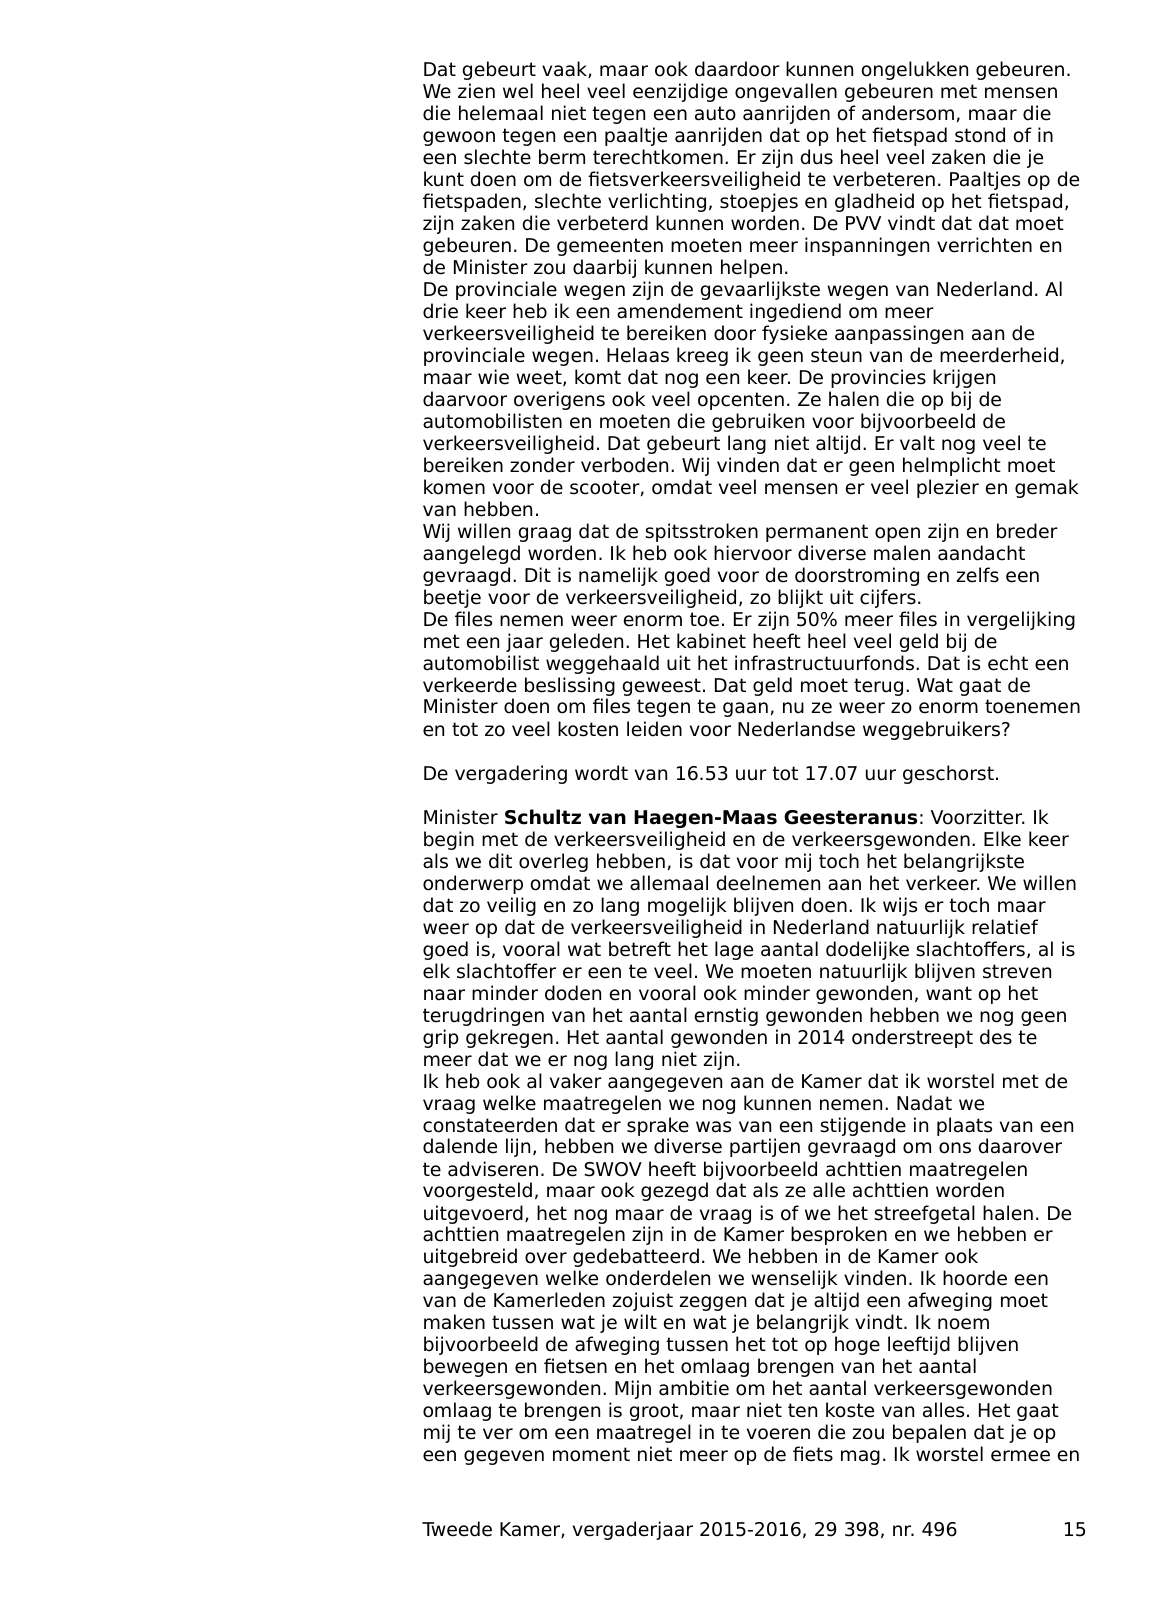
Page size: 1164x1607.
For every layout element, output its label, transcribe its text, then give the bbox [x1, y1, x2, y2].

text Wij willen graag dat de spitsstroken permanent open zijn en breder aangelegd worden. Ik heb ook hiervoor diverse malen aandacht gevraagd. Dit is namelijk goed voor de doorstroming en zelfs een beetje voor de verkeersveiligheid, zo blijkt uit cijfers. [422, 521, 1087, 608]
text Ik heb ook al vaker aangegeven aan de Kamer dat ik worstel met de vraag welke maatregelen we nog kunnen nemen. Nadat we constateerden dat er sprake was van een stijgende in plaats van een dalende lijn, hebben we diverse partijen gevraagd om ons daarover te adviseren. De SWOV heeft bijvoorbeeld achttien maatregelen voorgesteld, maar ook gezegd dat als ze alle achttien worden uitgevoerd, het nog maar de vraag is of we het streefgetal halen. De achttien maatregelen zijn in de Kamer besproken en we hebben er uitgebreid over gedebatteerd. We hebben in de Kamer ook aangegeven welke onderdelen we wenselijk vinden. Ik hoorde een van de Kamerleden zojuist zeggen dat je altijd een afweging moet maken tussen wat je wilt en wat je belangrijk vindt. Ik noem bijvoorbeeld de afweging tussen het tot op hoge leeftijd blijven bewegen en fietsen en het omlaag brengen van het aantal verkeersgewonden. Mijn ambitie om het aantal verkeersgewonden omlaag te brengen is groot, maar niet ten koste van alles. Het gaat mij te ver om een maatregel in te voeren die zou bepalen dat je op een gegeven moment niet meer op de fiets mag. Ik worstel ermee en [422, 1071, 1087, 1466]
text Minister Schultz van Haegen-Maas Geesteranus: Voorzitter. Ik begin met de verkeersveiligheid en de verkeersgewonden. Elke keer als we dit overleg hebben, is dat voor mij toch het belangrijkste onderwerp omdat we allemaal deelnemen aan het verkeer. We willen dat zo veilig en zo lang mogelijk blijven doen. Ik wijs er toch maar weer op dat de verkeersveiligheid in Nederland natuurlijk relatief goed is, vooral wat betreft het lage aantal dodelijke slachtoffers, al is elk slachtoffer er een te veel. We moeten natuurlijk blijven streven naar minder doden en vooral ook minder gewonden, want op het terugdringen van het aantal ernstig gewonden hebben we nog geen grip gekregen. Het aantal gewonden in 2014 onderstreept des te meer dat we er nog lang niet zijn. [422, 807, 1087, 1071]
text De files nemen weer enorm toe. Er zijn 50% meer files in vergelijking met een jaar geleden. Het kabinet heeft heel veel geld bij de automobilist weggehaald uit het infrastructuurfonds. Dat is echt een verkeerde beslissing geweest. Dat geld moet terug. Wat gaat de Minister doen om files tegen te gaan, nu ze weer zo enorm toenemen en tot zo veel kosten leiden voor Nederlandse weggebruikers? [422, 608, 1087, 740]
text Dat gebeurt vaak, maar ook daardoor kunnen ongelukken gebeuren. We zien wel heel veel eenzijdige ongevallen gebeuren met mensen die helemaal niet tegen een auto aanrijden of andersom, maar die gewoon tegen een paaltje aanrijden dat op het fietspad stond of in een slechte berm terechtkomen. Er zijn dus heel veel zaken die je kunt doen om de fietsverkeersveiligheid te verbeteren. Paaltjes op de fietspaden, slechte verlichting, stoepjes en gladheid op het fietspad, zijn zaken die verbeterd kunnen worden. De PVV vindt dat dat moet gebeuren. De gemeenten moeten meer inspanningen verrichten en de Minister zou daarbij kunnen helpen. [422, 59, 1087, 279]
text De vergadering wordt van 16.53 uur tot 17.07 uur geschorst. [422, 763, 1087, 784]
text De provinciale wegen zijn de gevaarlijkste wegen van Nederland. Al drie keer heb ik een amendement ingediend om meer verkeersveiligheid te bereiken door fysieke aanpassingen aan de provinciale wegen. Helaas kreeg ik geen steun van de meerderheid, maar wie weet, komt dat nog een keer. De provincies krijgen daarvoor overigens ook veel opcenten. Ze halen die op bij de automobilisten en moeten die gebruiken voor bijvoorbeeld de verkeersveiligheid. Dat gebeurt lang niet altijd. Er valt nog veel te bereiken zonder verboden. Wij vinden dat er geen helmplicht moet komen voor de scooter, omdat veel mensen er veel plezier en gemak van hebben. [422, 279, 1087, 521]
